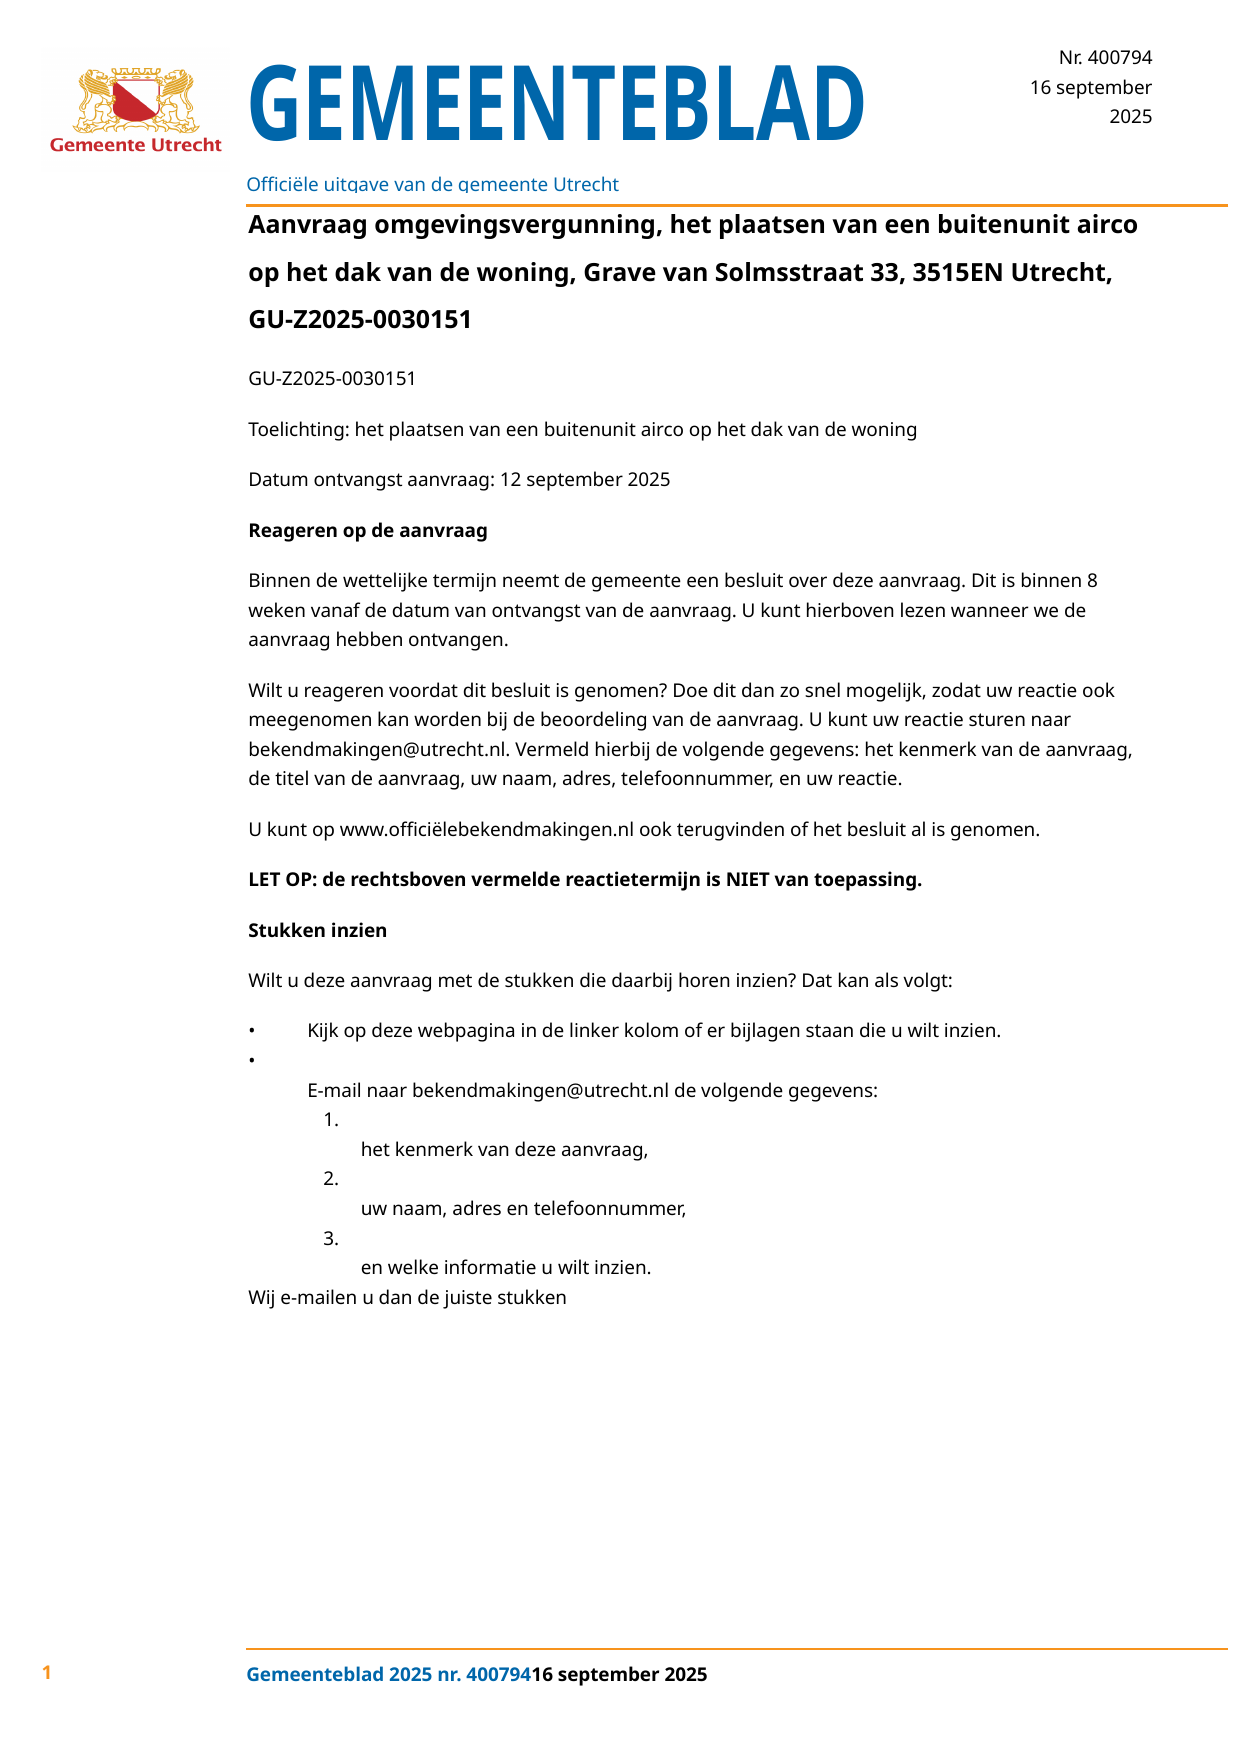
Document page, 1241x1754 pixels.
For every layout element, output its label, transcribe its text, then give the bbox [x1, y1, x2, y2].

text LET OP: de rechtsboven vermelde reactietermijn is NIET van toepassing. [248, 866, 1152, 892]
text GU-Z2025-0030151 [248, 366, 1152, 391]
text Datum ontvangst aanvraag: 12 september 2025 [248, 466, 1152, 492]
list Kijk op deze webpagina in de linker kolom of er bijlagen staan die u wilt inzien. [248, 1018, 1152, 1043]
text Reageren op de aanvraag [248, 517, 1152, 542]
list en welke informatie u wilt inzien. [323, 1254, 1152, 1280]
list uw naam, adres en telefoonnummer, [323, 1195, 1152, 1221]
text Stukken inzien [248, 917, 1152, 942]
list het kenmerk van deze aanvraag, [323, 1136, 1152, 1162]
text U kunt op www.officiëlebekendmakingen.nl ook terugvinden of het besluit al is genomen. [248, 816, 1152, 842]
text Binnen de wettelijke termijn neemt de gemeente een besluit over deze aanvraag. Dit is binnen 8 weken vanaf de datum van ontvangst van de aanvraag. U kunt hierboven lezen wanneer we de aanvraag hebben ontvangen. [248, 567, 1152, 652]
list E-mail naar bekendmakingen@utrecht.nl de volgende gegevens: [248, 1077, 1152, 1102]
text Wij e-mailen u dan de juiste stukken [248, 1284, 1152, 1309]
text Wilt u deze aanvraag met de stukken die daarbij horen inzien? Dat kan als volgt: [248, 967, 1152, 993]
text Wilt u reageren voordat dit besluit is genomen? Doe dit dan zo snel mogelijk, zodat uw reactie ook meegenomen kan worden bij de beoordeling van de aanvraag. U kunt uw reactie sturen naar bekendmakingen@utrecht.nl. Vermeld hierbij de volgende gegevens: het kenmerk van de aanvraag, de titel van de aanvraag, uw naam, adres, telefoonnummer, en uw reactie. [248, 677, 1152, 791]
text Toelichting: het plaatsen van een buitenunit airco op het dak van de woning [248, 416, 1152, 442]
picture [41, 47, 231, 172]
text Aanvraag omgevingsvergunning, het plaatsen van een buitenunit airco op het dak van de woning, Grave van Solmsstraat 33, 3515EN Utrecht, GU-Z2025-0030151 [248, 207, 1152, 336]
